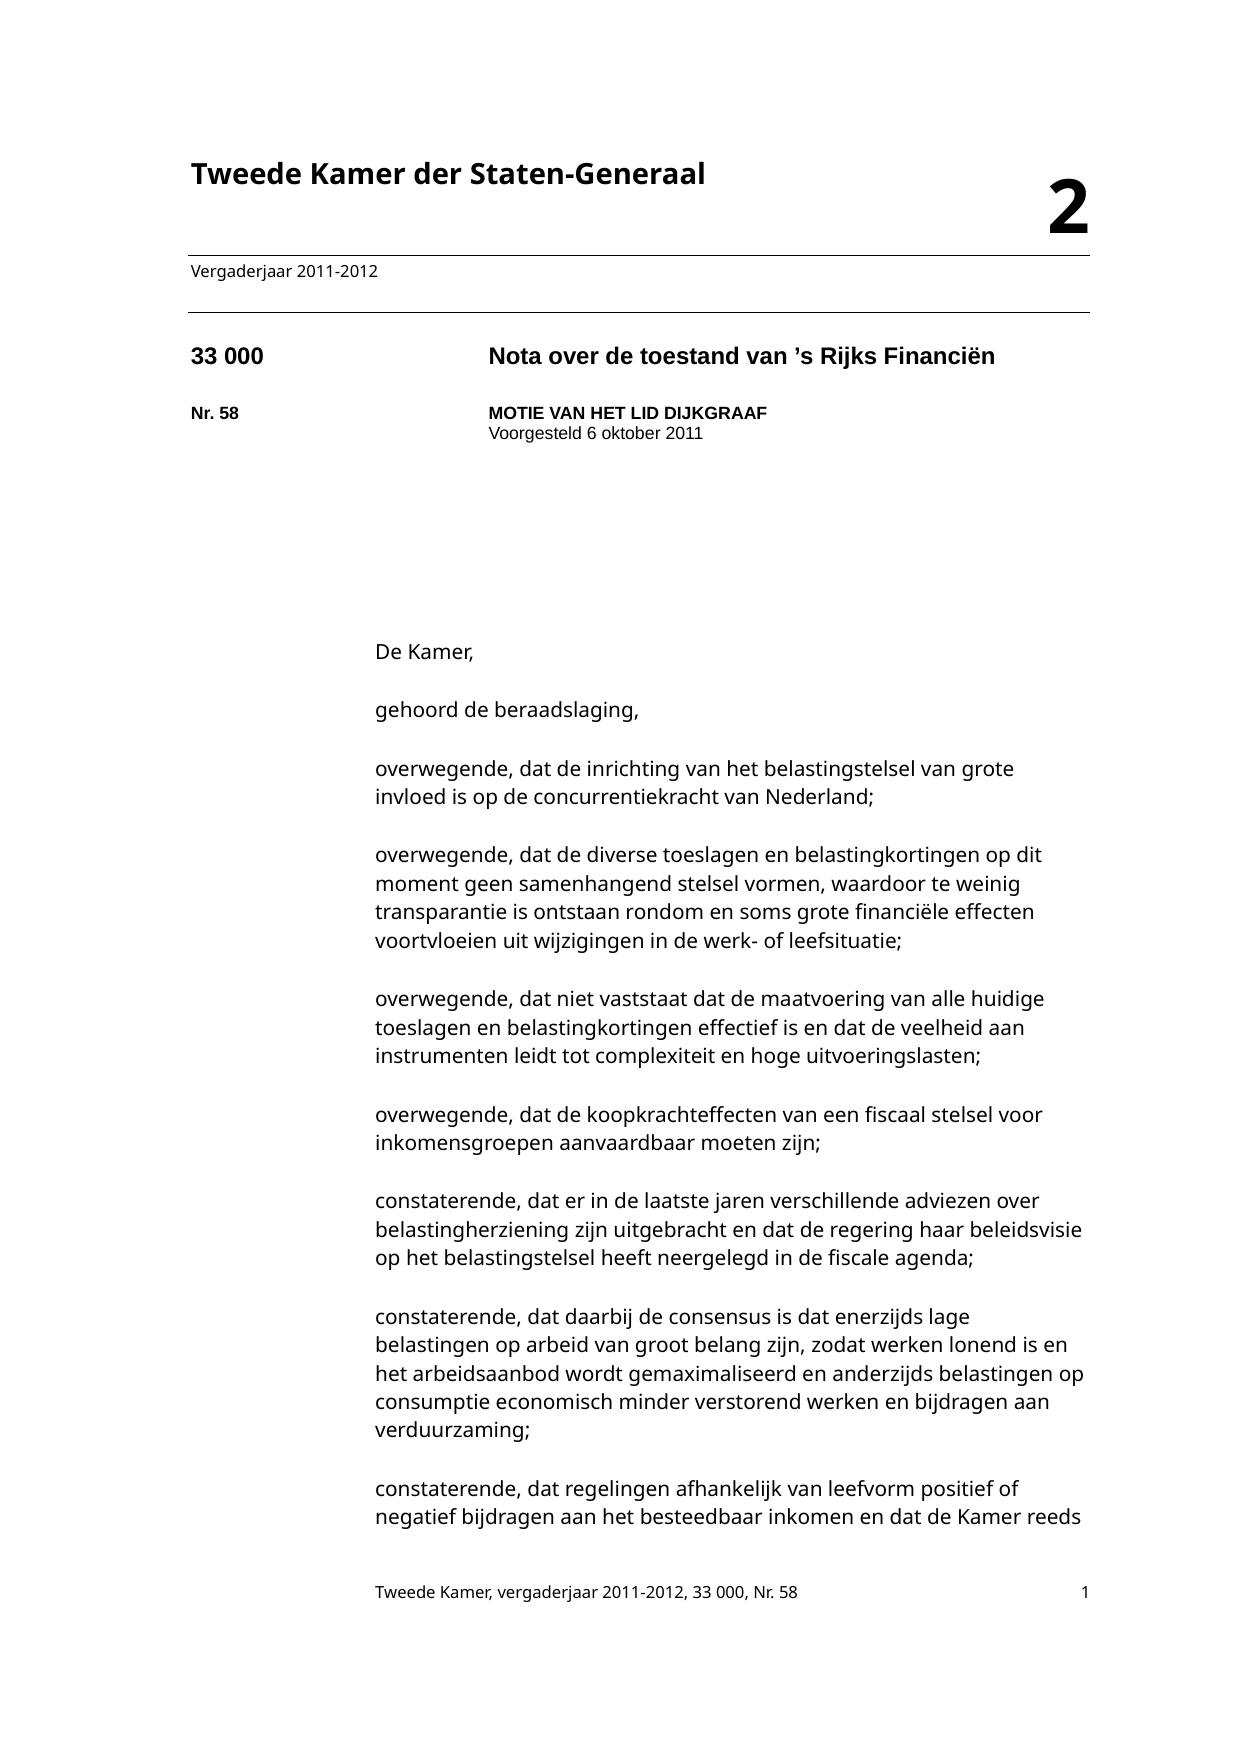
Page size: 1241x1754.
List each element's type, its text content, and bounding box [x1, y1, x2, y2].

table_header Tweede Kamer der Staten-Generaal [188, 150, 909, 255]
table_cell MOTIE VAN HET LID DIJKGRAAF Voorgesteld 6 oktober 2011 [485, 399, 1090, 518]
table_header 2 [910, 150, 1090, 255]
text De Kamer, [375, 637, 1090, 665]
text constaterende, dat daarbij de consensus is dat enerzijds lage belastingen op arbeid van groot belang zijn, zodat werken lonend is en het arbeidsaanbod wordt gemaximaliseerd en anderzijds belastingen op consumptie economisch minder verstorend werken en bijdragen aan verduurzaming; [375, 1302, 1090, 1444]
table_cell 33 000 [188, 339, 485, 399]
text gehoord de beraadslaging, [375, 695, 1090, 724]
table_cell [485, 256, 1090, 312]
table_cell Nr. 58 [188, 399, 485, 518]
text overwegende, dat de inrichting van het belastingstelsel van grote invloed is op de concurrentiekracht van Nederland; [375, 754, 1090, 811]
text constaterende, dat regelingen afhankelijk van leefvorm positief of negatief bijdragen aan het besteedbaar inkomen en dat de Kamer reeds [375, 1474, 1090, 1531]
table_cell [485, 313, 1090, 339]
table_cell [188, 313, 485, 339]
text overwegende, dat niet vaststaat dat de maatvoering van alle huidige toeslagen en belastingkortingen effectief is en dat de veelheid aan instrumenten leidt tot complexiteit en hoge uitvoeringslasten; [375, 984, 1090, 1070]
text overwegende, dat de koopkrachteffecten van een fiscaal stelsel voor inkomensgroepen aanvaardbaar moeten zijn; [375, 1100, 1090, 1157]
text constaterende, dat er in de laatste jaren verschillende adviezen over belastingherziening zijn uitgebracht en dat de regering haar beleidsvisie op het belastingstelsel heeft neergelegd in de fiscale agenda; [375, 1187, 1090, 1272]
table_cell Vergaderjaar 2011-2012 [188, 256, 485, 312]
text overwegende, dat de diverse toeslagen en belastingkortingen op dit moment geen samenhangend stelsel vormen, waardoor te weinig transparantie is ontstaan rondom en soms grote financiële effecten voortvloeien uit wijzigingen in de werk- of leefsituatie; [375, 841, 1090, 954]
table_cell Nota over de toestand van ’s Rijks Financiën [485, 339, 1090, 399]
